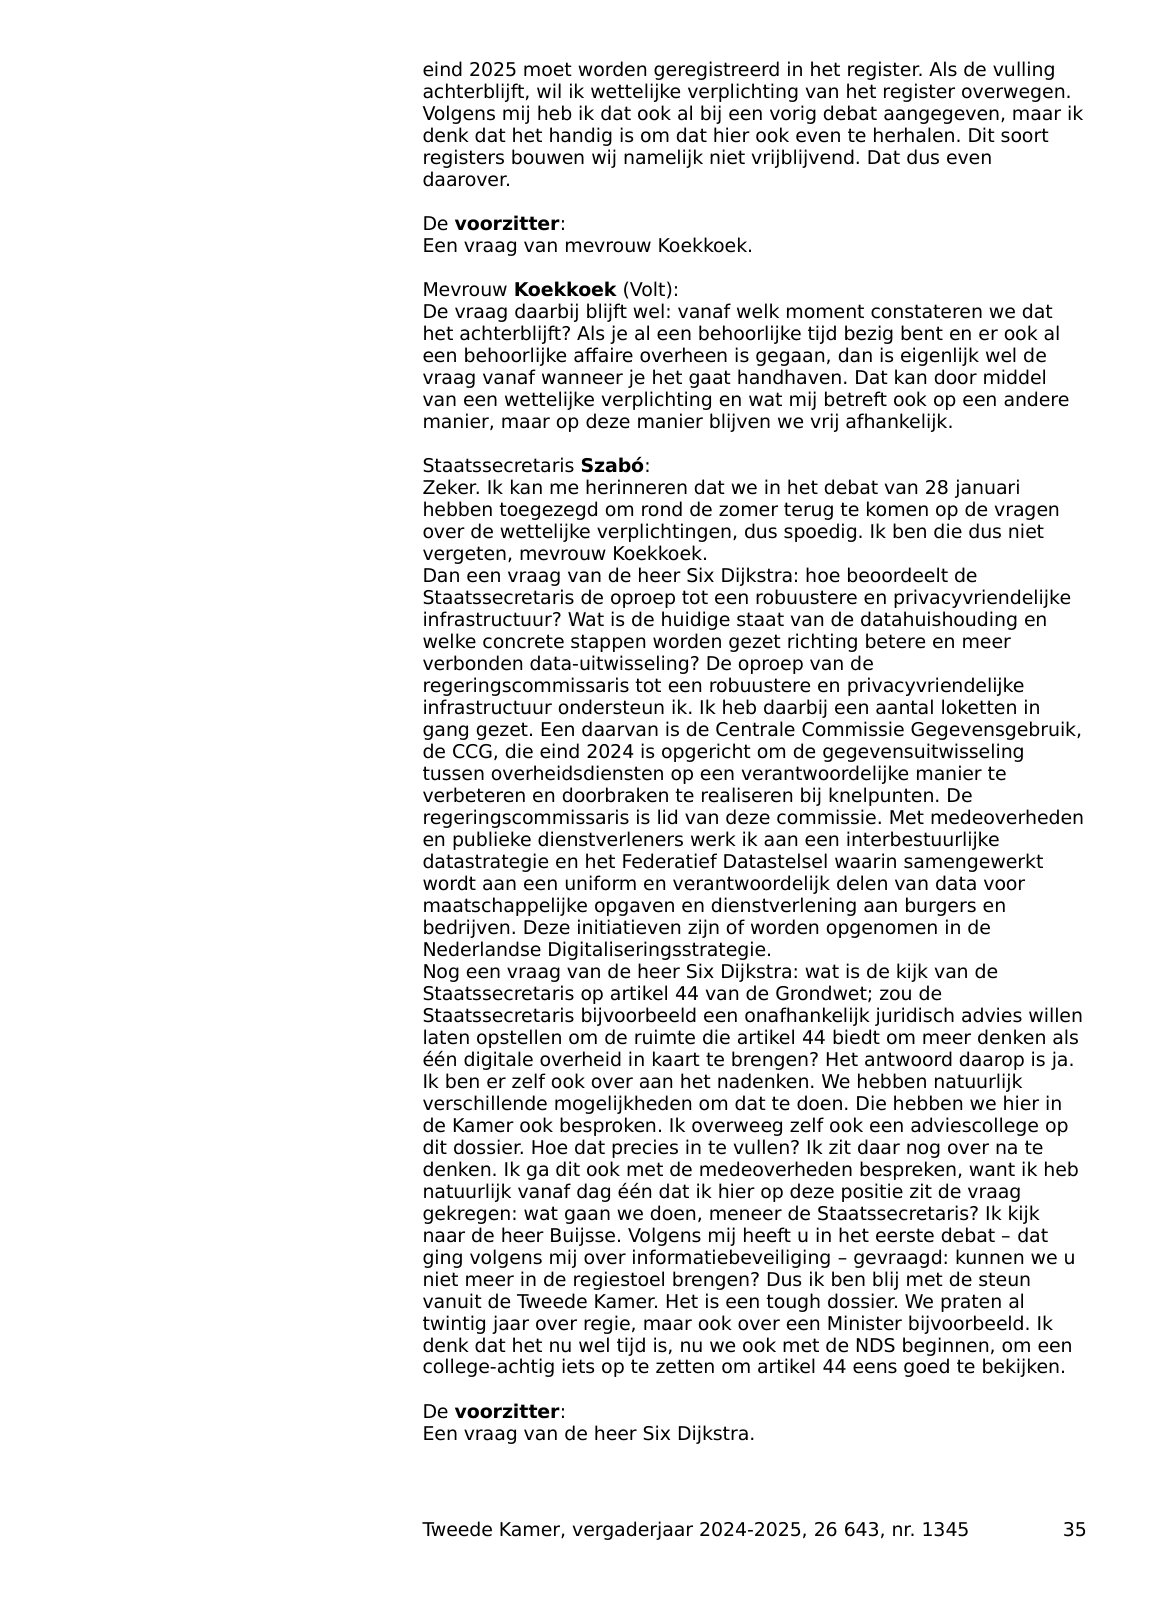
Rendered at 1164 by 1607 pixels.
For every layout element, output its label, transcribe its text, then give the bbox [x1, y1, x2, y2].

text Een vraag van de heer Six Dijkstra. [422, 1423, 1087, 1444]
text Zeker. Ik kan me herinneren dat we in het debat van 28 januari hebben toegezegd om rond de zomer terug te komen op de vragen over de wettelijke verplichtingen, dus spoedig. Ik ben die dus niet vergeten, mevrouw Koekkoek. [422, 477, 1087, 565]
text Een vraag van mevrouw Koekkoek. [422, 235, 1087, 257]
text Mevrouw Koekkoek (Volt): [422, 279, 1087, 301]
text Dan een vraag van de heer Six Dijkstra: hoe beoordeelt de Staatssecretaris de oproep tot een robuustere en privacyvriendelijke infrastructuur? Wat is de huidige staat van de datahuishouding en welke concrete stappen worden gezet richting betere en meer verbonden data-uitwisseling? De oproep van de regeringscommissaris tot een robuustere en privacyvriendelijke infrastructuur ondersteun ik. Ik heb daarbij een aantal loketten in gang gezet. Een daarvan is de Centrale Commissie Gegevensgebruik, de CCG, die eind 2024 is opgericht om de gegevensuitwisseling tussen overheidsdiensten op een verantwoordelijke manier te verbeteren en doorbraken te realiseren bij knelpunten. De regeringscommissaris is lid van deze commissie. Met medeoverheden en publieke dienstverleners werk ik aan een interbestuurlijke datastrategie en het Federatief Datastelsel waarin samengewerkt wordt aan een uniform en verantwoordelijk delen van data voor maatschappelijke opgaven en dienstverlening aan burgers en bedrijven. Deze initiatieven zijn of worden opgenomen in de Nederlandse Digitaliseringsstrategie. [422, 565, 1087, 961]
text De voorzitter: [422, 213, 1087, 235]
text Staatssecretaris Szabó: [422, 455, 1087, 477]
text De voorzitter: [422, 1401, 1087, 1423]
text De vraag daarbij blijft wel: vanaf welk moment constateren we dat het achterblijft? Als je al een behoorlijke tijd bezig bent en er ook al een behoorlijke affaire overheen is gegaan, dan is eigenlijk wel de vraag vanaf wanneer je het gaat handhaven. Dat kan door middel van een wettelijke verplichting en wat mij betreft ook op een andere manier, maar op deze manier blijven we vrij afhankelijk. [422, 301, 1087, 433]
text Nog een vraag van de heer Six Dijkstra: wat is de kijk van de Staatssecretaris op artikel 44 van de Grondwet; zou de Staatssecretaris bijvoorbeeld een onafhankelijk juridisch advies willen laten opstellen om de ruimte die artikel 44 biedt om meer denken als één digitale overheid in kaart te brengen? Het antwoord daarop is ja. Ik ben er zelf ook over aan het nadenken. We hebben natuurlijk verschillende mogelijkheden om dat te doen. Die hebben we hier in de Kamer ook besproken. Ik overweeg zelf ook een adviescollege op dit dossier. Hoe dat precies in te vullen? Ik zit daar nog over na te denken. Ik ga dit ook met de medeoverheden bespreken, want ik heb natuurlijk vanaf dag één dat ik hier op deze positie zit de vraag gekregen: wat gaan we doen, meneer de Staatssecretaris? Ik kijk naar de heer Buijsse. Volgens mij heeft u in het eerste debat – dat ging volgens mij over informatiebeveiliging – gevraagd: kunnen we u niet meer in de regiestoel brengen? Dus ik ben blij met de steun vanuit de Tweede Kamer. Het is een tough dossier. We praten al twintig jaar over regie, maar ook over een Minister bijvoorbeeld. Ik denk dat het nu wel tijd is, nu we ook met de NDS beginnen, om een college-achtig iets op te zetten om artikel 44 eens goed te bekijken. [422, 961, 1087, 1378]
text eind 2025 moet worden geregistreerd in het register. Als de vulling achterblijft, wil ik wettelijke verplichting van het register overwegen. Volgens mij heb ik dat ook al bij een vorig debat aangegeven, maar ik denk dat het handig is om dat hier ook even te herhalen. Dit soort registers bouwen wij namelijk niet vrijblijvend. Dat dus even daarover. [422, 59, 1087, 191]
